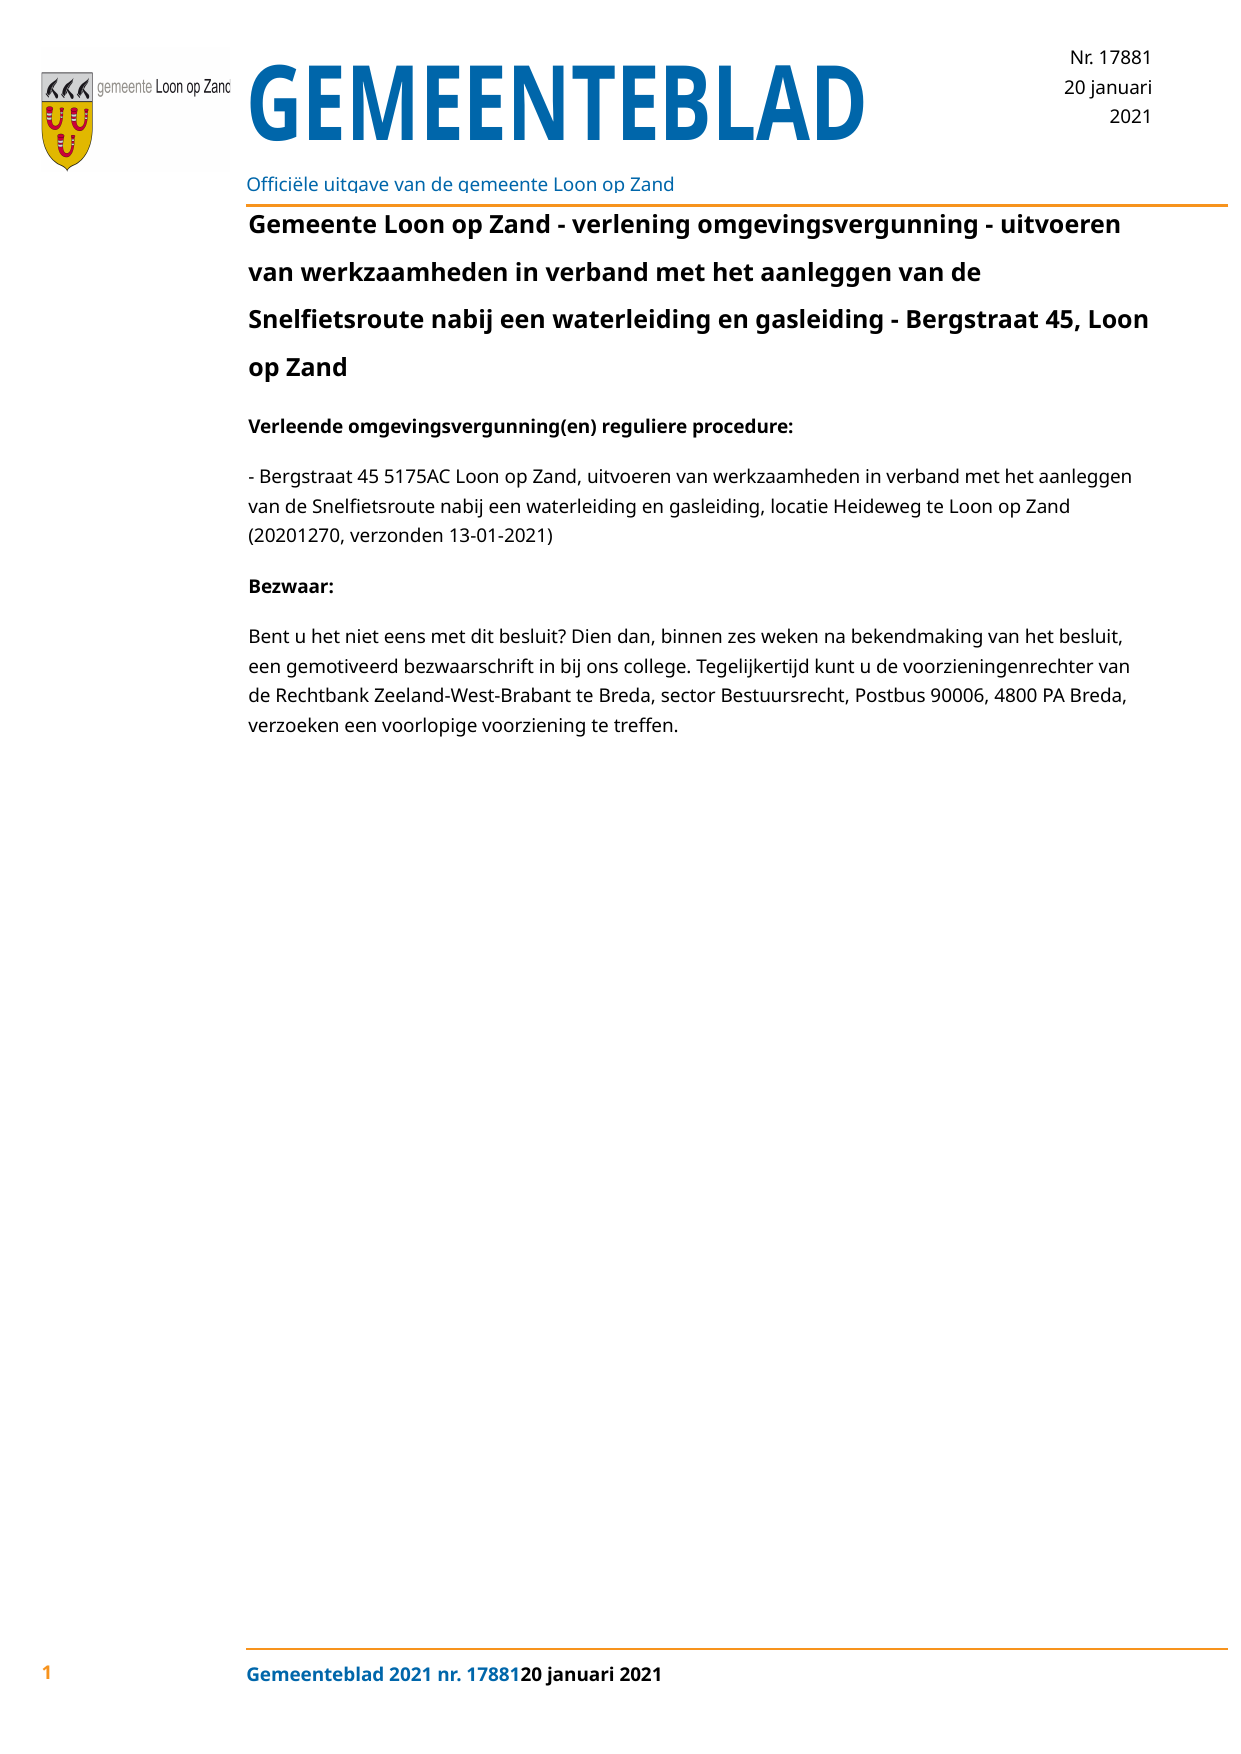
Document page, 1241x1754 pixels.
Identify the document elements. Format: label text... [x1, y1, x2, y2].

picture [41, 47, 231, 172]
text Bezwaar: [248, 573, 1152, 599]
text - Bergstraat 45 5175AC Loon op Zand, uitvoeren van werkzaamheden in verband met het aanleggen van de Snelfietsroute nabij een waterleiding en gasleiding, locatie Heideweg te Loon op Zand (20201270, verzonden 13-01-2021) [248, 463, 1152, 548]
text Bent u het niet eens met dit besluit? Dien dan, binnen zes weken na bekendmaking van het besluit, een gemotiveerd bezwaarschrift in bij ons college. Tegelijkertijd kunt u de voorzieningenrechter van de Rechtbank Zeeland-West-Brabant te Breda, sector Bestuursrecht, Postbus 90006, 4800 PA Breda, verzoeken een voorlopige voorziening te treffen. [248, 623, 1152, 738]
text Verleende omgevingsvergunning(en) reguliere procedure: [248, 413, 1152, 439]
text Gemeente Loon op Zand - verlening omgevingsvergunning - uitvoeren van werkzaamheden in verband met het aanleggen van de Snelfietsroute nabij een waterleiding en gasleiding - Bergstraat 45, Loon op Zand [248, 207, 1152, 384]
